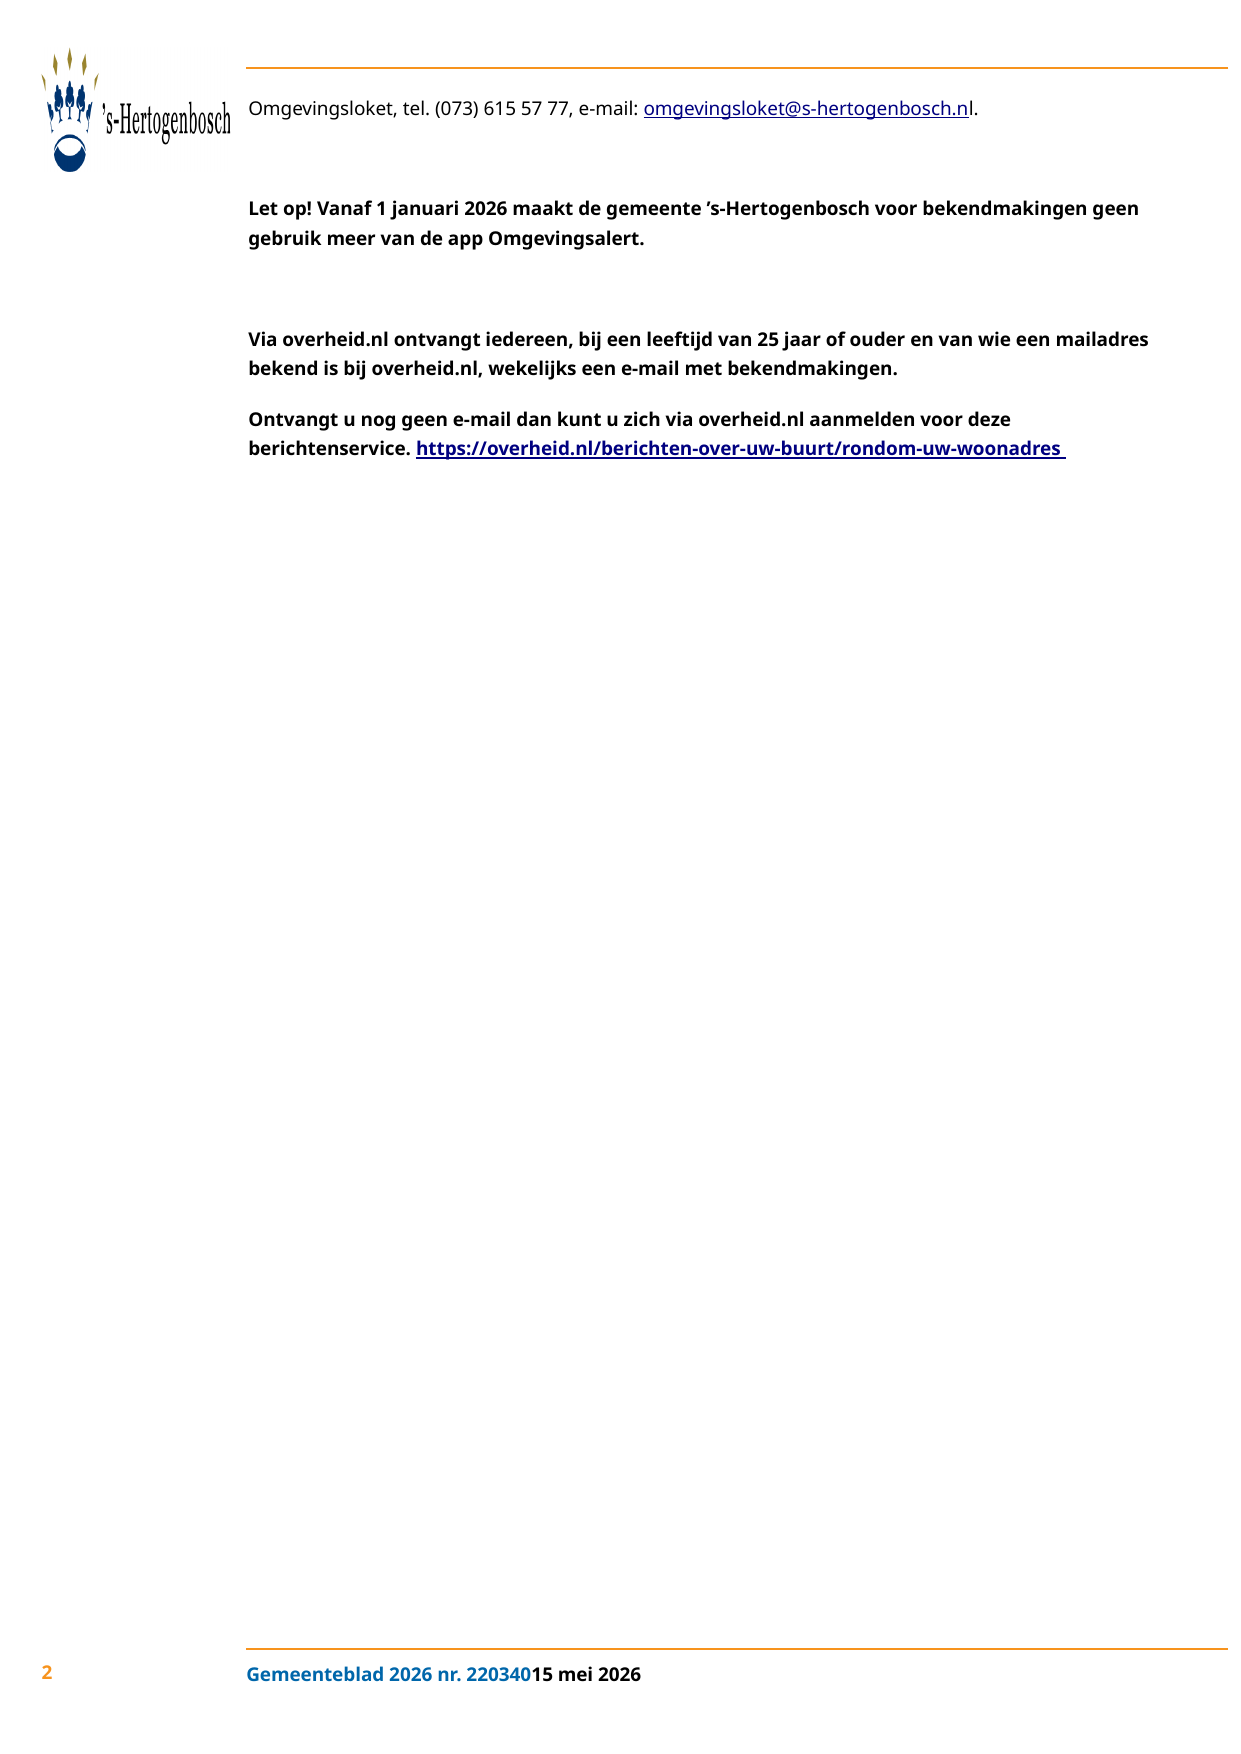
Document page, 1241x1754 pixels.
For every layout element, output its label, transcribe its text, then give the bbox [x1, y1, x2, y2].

text Via overheid.nl ontvangt iedereen, bij een leeftijd van 25 jaar of ouder en van wie een mailadres bekend is bij overheid.nl, wekelijks een e-mail met bekendmakingen. [248, 326, 1152, 381]
text Let op! Vanaf 1 januari 2026 maakt de gemeente ’s-Hertogenbosch voor bekendmakingen geen gebruik meer van de app Omgevingsalert. [248, 196, 1152, 251]
text Omgevingsloket, tel. (073) 615 57 77, e-mail: omgevingsloket@s-hertogenbosch.nl. [248, 95, 1152, 121]
text Ontvangt u nog geen e-mail dan kunt u zich via overheid.nl aanmelden voor deze berichtenservice. https://overheid.nl/berichten-over-uw-buurt/rondom-uw-woonadres [248, 406, 1152, 461]
picture [41, 47, 231, 172]
